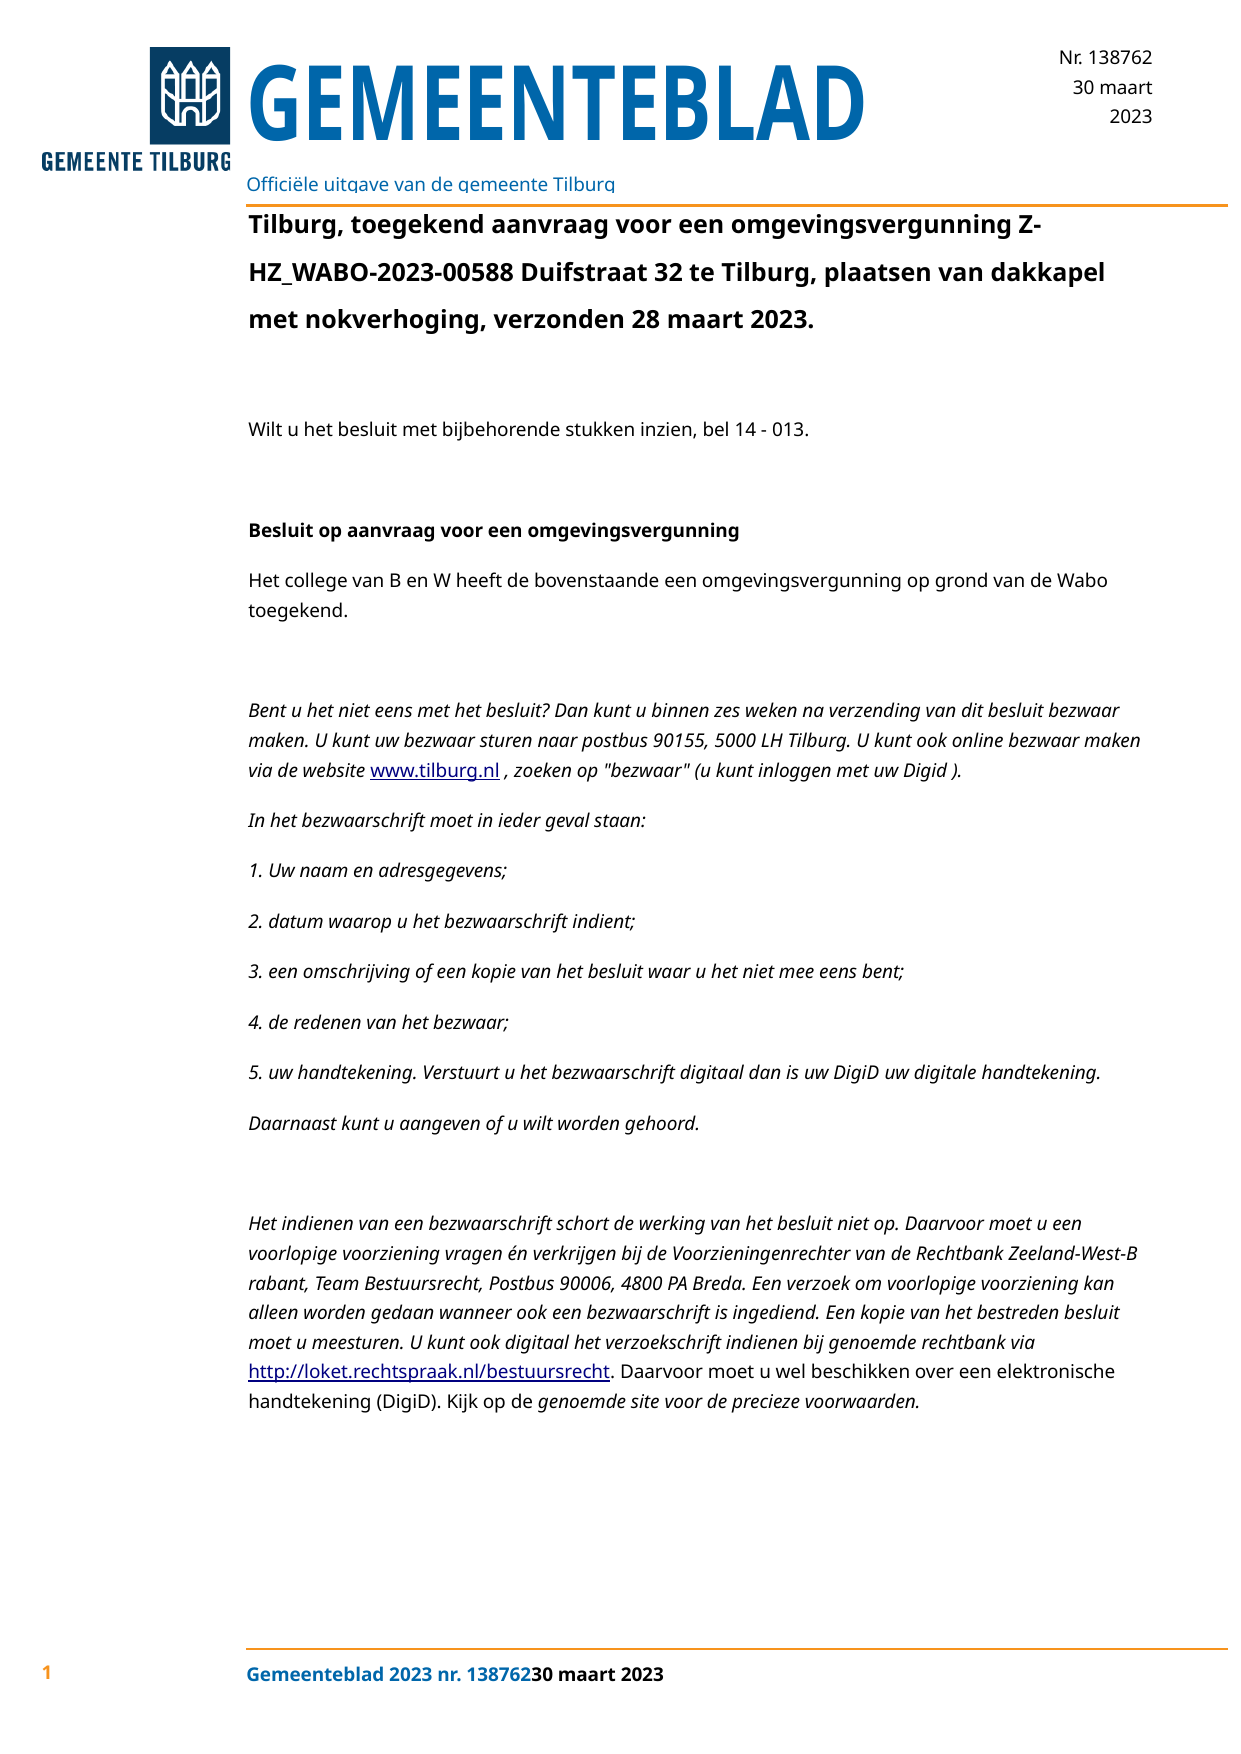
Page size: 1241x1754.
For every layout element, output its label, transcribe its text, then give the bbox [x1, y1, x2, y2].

text Daarnaast kunt u aangeven of u wilt worden gehoord. [248, 1110, 1152, 1135]
text Besluit op aanvraag voor een omgevingsvergunning [248, 517, 1152, 542]
text 1. Uw naam en adresgegevens; [248, 858, 1152, 883]
text 3. een omschrijving of een kopie van het besluit waar u het niet mee eens bent; [248, 958, 1152, 984]
text 4. de redenen van het bezwaar; [248, 1009, 1152, 1034]
text In het bezwaarschrift moet in ieder geval staan: [248, 807, 1152, 833]
text Het indienen van een bezwaarschrift schort de werking van het besluit niet op. Daarvoor moet u een voorlopige voorziening vragen én verkrijgen bij de Voorzieningenrechter van de Rechtbank Zeeland-West-B rabant, Team Bestuursrecht, Postbus 90006, 4800 PA Breda. Een verzoek om voorlopige voorziening kan alleen worden gedaan wanneer ook een bezwaarschrift is ingediend. Een kopie van het bestreden besluit moet u meesturen. U kunt ook digitaal het verzoekschrift indienen bij genoemde rechtbank via http://loket.rechtspraak.nl/bestuursrecht. Daarvoor moet u wel beschikken over een elektronische handtekening (DigiD). Kijk op de genoemde site voor de precieze voorwaarden. [248, 1211, 1152, 1414]
text Tilburg, toegekend aanvraag voor een omgevingsvergunning Z-HZ_WABO-2023-00588 Duifstraat 32 te Tilburg, plaatsen van dakkapel met nokverhoging, verzonden 28 maart 2023. [248, 207, 1152, 336]
picture [41, 47, 231, 172]
text Bent u het niet eens met het besluit? Dan kunt u binnen zes weken na verzending van dit besluit bezwaar maken. U kunt uw bezwaar sturen naar postbus 90155, 5000 LH Tilburg. U kunt ook online bezwaar maken via de website www.tilburg.nl , zoeken op "bezwaar" (u kunt inloggen met uw Digid ). [248, 698, 1152, 782]
text Het college van B en W heeft de bovenstaande een omgevingsvergunning op grond van de Wabo toegekend. [248, 567, 1152, 622]
text 2. datum waarop u het bezwaarschrift indient; [248, 908, 1152, 934]
text 5. uw handtekening. Verstuurt u het bezwaarschrift digitaal dan is uw DigiD uw digitale handtekening. [248, 1059, 1152, 1085]
text Wilt u het besluit met bijbehorende stukken inzien, bel 14 - 013. [248, 416, 1152, 442]
